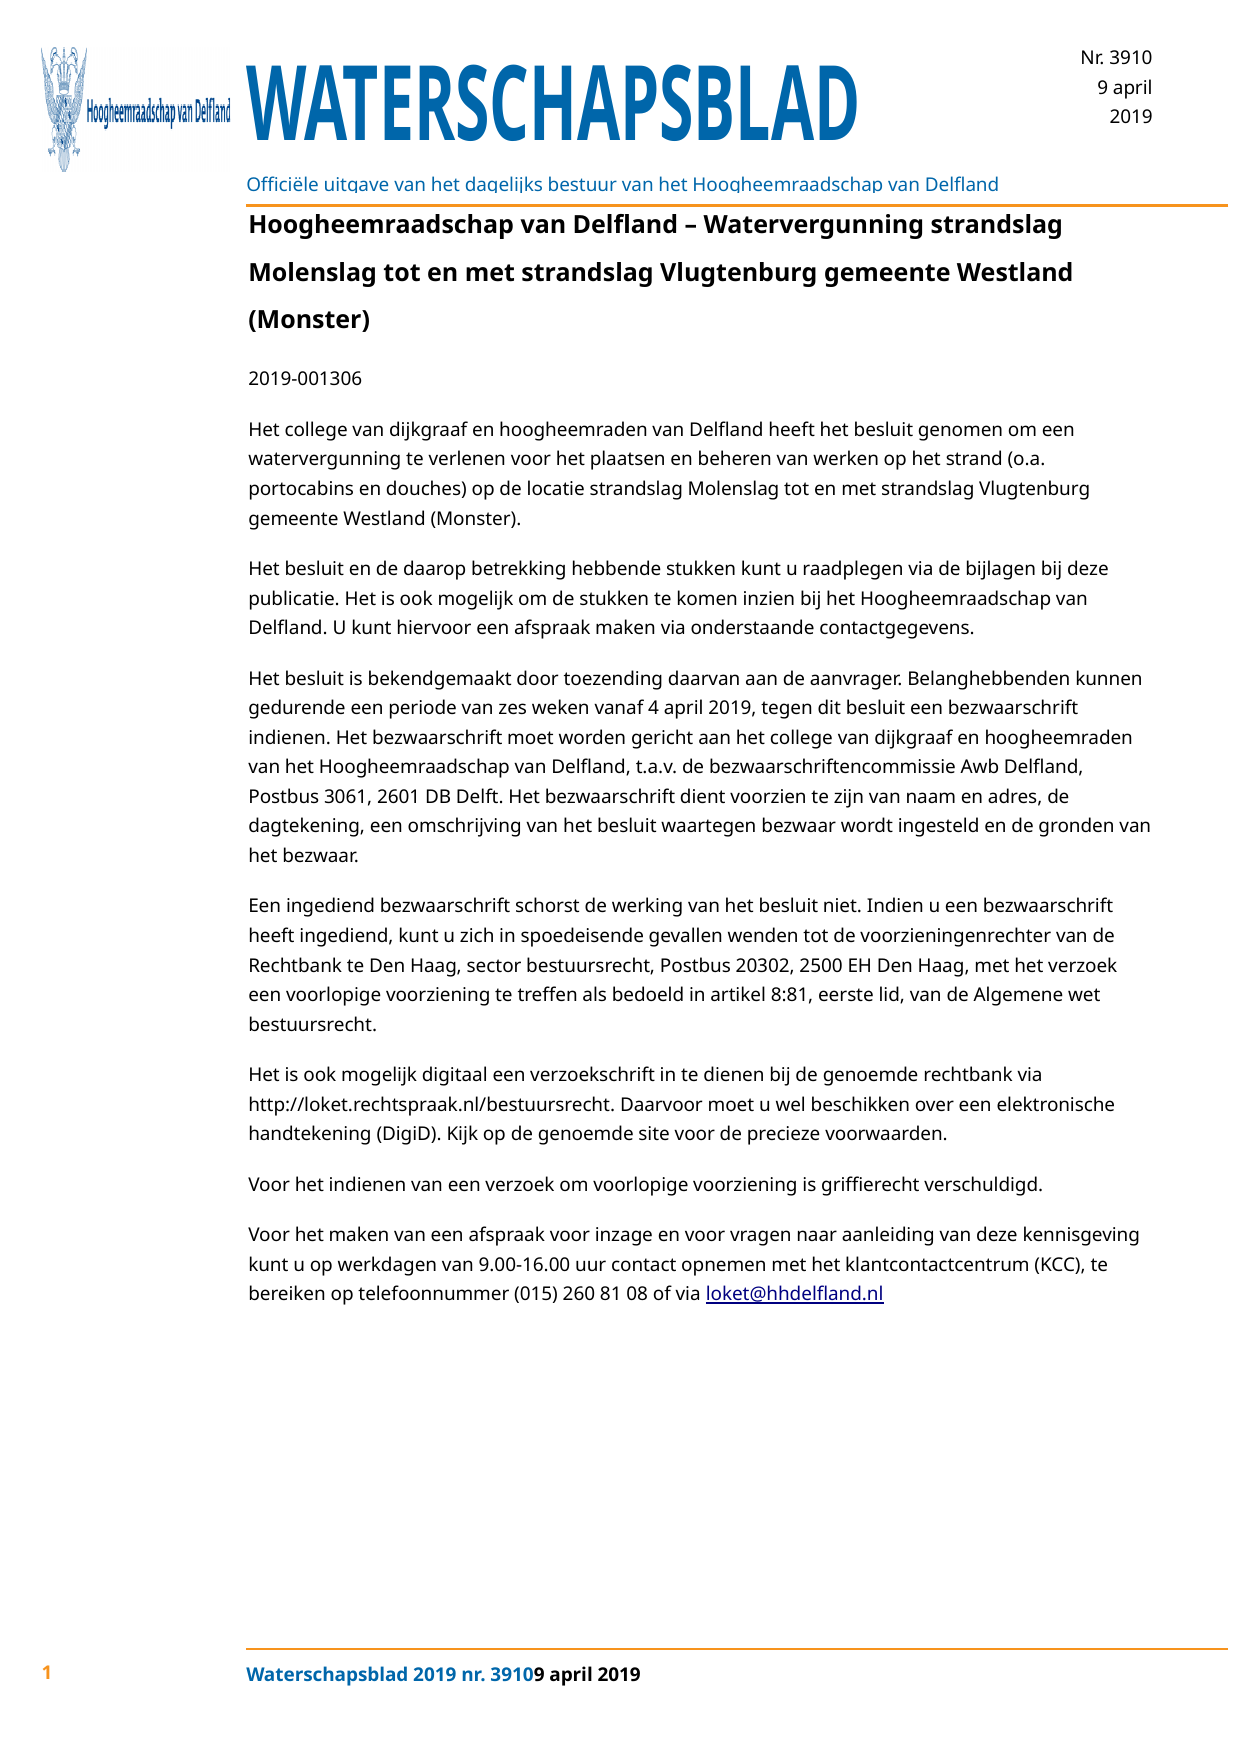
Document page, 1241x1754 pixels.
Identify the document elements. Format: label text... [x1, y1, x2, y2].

text Het besluit is bekendgemaakt door toezending daarvan aan de aanvrager. Belanghebbenden kunnen gedurende een periode van zes weken vanaf 4 april 2019, tegen dit besluit een bezwaarschrift indienen. Het bezwaarschrift moet worden gericht aan het college van dijkgraaf en hoogheemraden van het Hoogheemraadschap van Delfland, t.a.v. de bezwaarschriftencommissie Awb Delfland, Postbus 3061, 2601 DB Delft. Het bezwaarschrift dient voorzien te zijn van naam en adres, de dagtekening, een omschrijving van het besluit waartegen bezwaar wordt ingesteld en de gronden van het bezwaar. [248, 665, 1152, 868]
text 2019-001306 [248, 366, 1152, 391]
text Het is ook mogelijk digitaal een verzoekschrift in te dienen bij de genoemde rechtbank via http://loket.rechtspraak.nl/bestuursrecht. Daarvoor moet u wel beschikken over een elektronische handtekening (DigiD). Kijk op de genoemde site voor de precieze voorwaarden. [248, 1061, 1152, 1146]
text Voor het maken van een afspraak voor inzage en voor vragen naar aanleiding van deze kennisgeving kunt u op werkdagen van 9.00-16.00 uur contact opnemen met het klantcontactcentrum (KCC), te bereiken op telefoonnummer (015) 260 81 08 of via loket@hhdelfland.nl [248, 1221, 1152, 1306]
text Een ingediend bezwaarschrift schorst de werking van het besluit niet. Indien u een bezwaarschrift heeft ingediend, kunt u zich in spoedeisende gevallen wenden tot de voorzieningenrechter van de Rechtbank te Den Haag, sector bestuursrecht, Postbus 20302, 2500 EH Den Haag, met het verzoek een voorlopige voorziening te treffen als bedoeld in artikel 8:81, eerste lid, van de Algemene wet bestuursrecht. [248, 893, 1152, 1037]
text Het besluit en de daarop betrekking hebbende stukken kunt u raadplegen via de bijlagen bij deze publicatie. Het is ook mogelijk om de stukken te komen inzien bij het Hoogheemraadschap van Delfland. U kunt hiervoor een afspraak maken via onderstaande contactgegevens. [248, 555, 1152, 640]
text Voor het indienen van een verzoek om voorlopige voorziening is griffierecht verschuldigd. [248, 1171, 1152, 1197]
picture [41, 47, 231, 172]
text Het college van dijkgraaf en hoogheemraden van Delfland heeft het besluit genomen om een watervergunning te verlenen voor het plaatsen en beheren van werken op het strand (o.a. portocabins en douches) op de locatie strandslag Molenslag tot en met strandslag Vlugtenburg gemeente Westland (Monster). [248, 416, 1152, 530]
text Hoogheemraadschap van Delfland – Watervergunning strandslag Molenslag tot en met strandslag Vlugtenburg gemeente Westland (Monster) [248, 207, 1152, 336]
